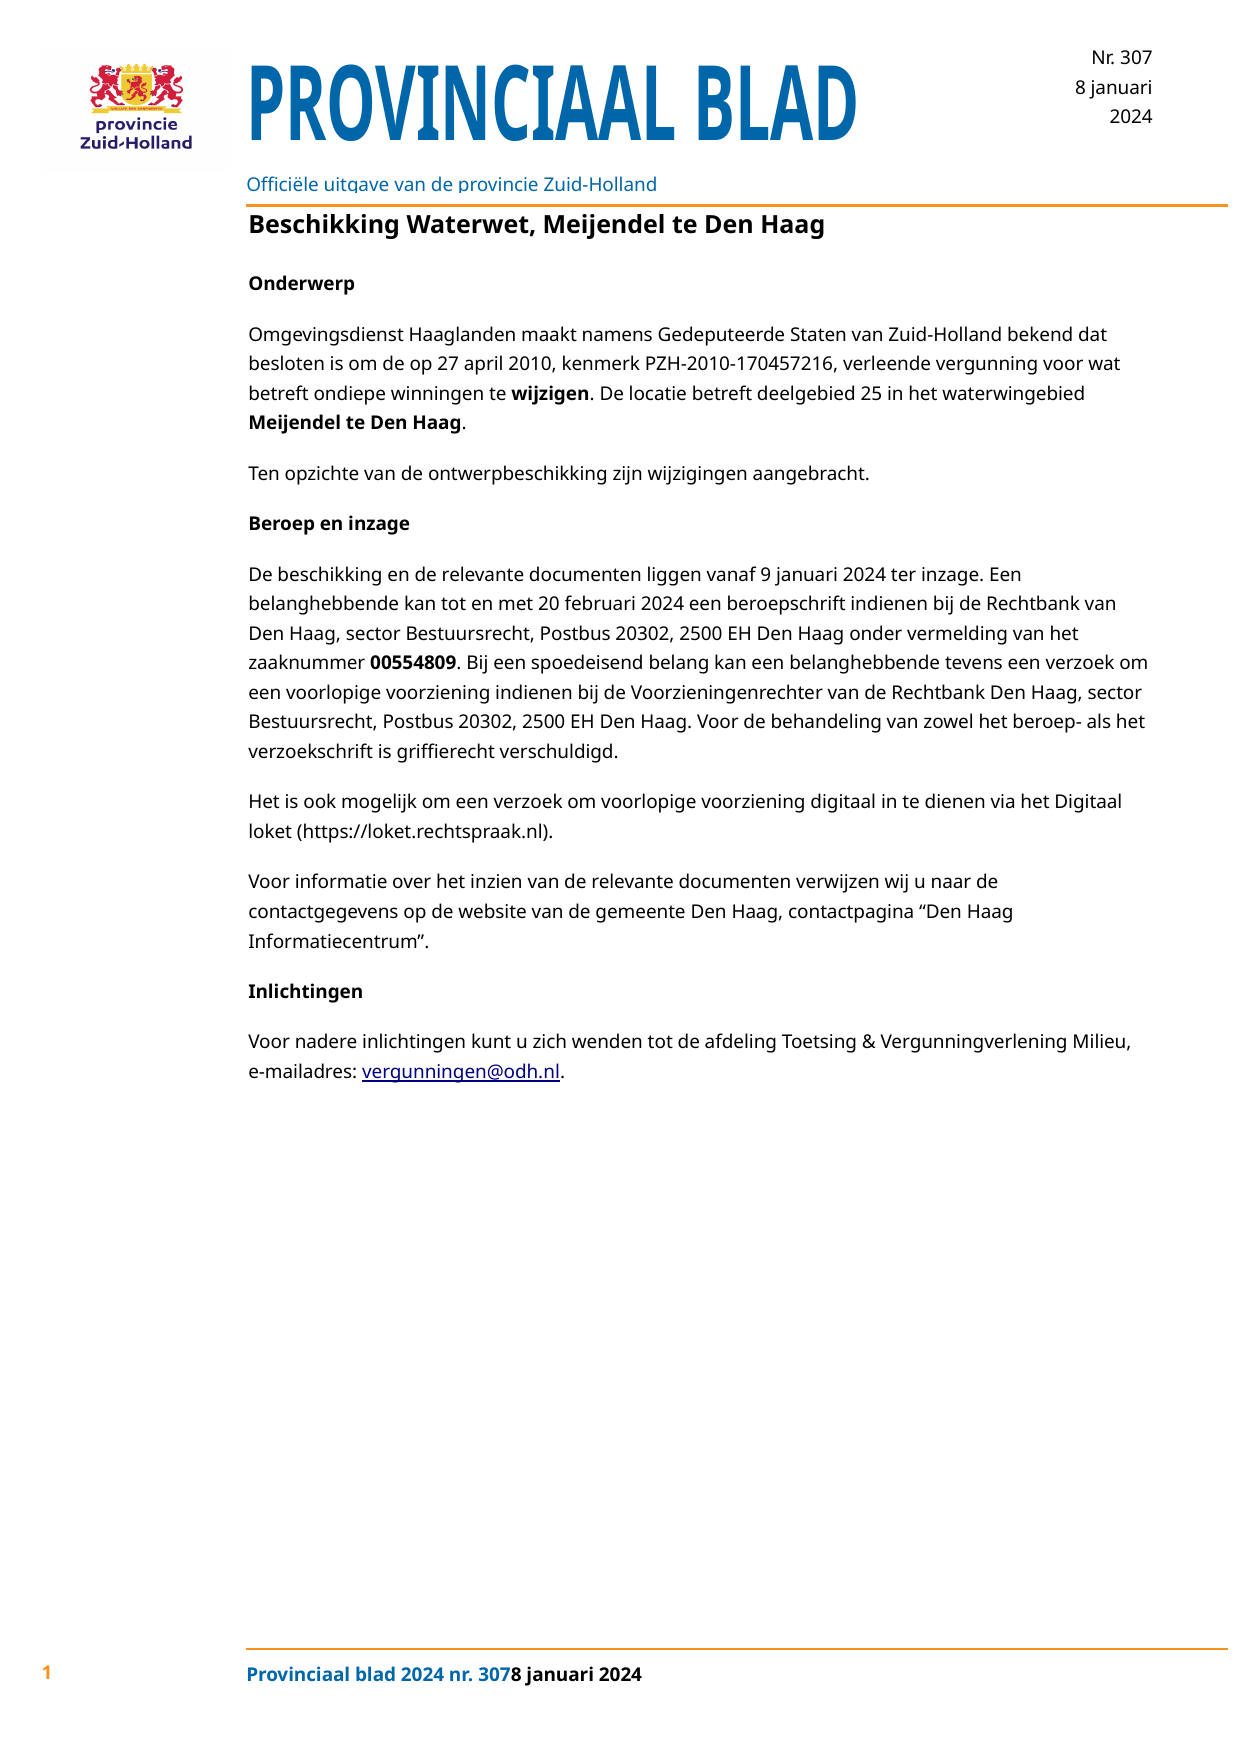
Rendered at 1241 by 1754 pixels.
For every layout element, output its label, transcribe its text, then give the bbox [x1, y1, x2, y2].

text Beschikking Waterwet, Meijendel te Den Haag [248, 207, 1152, 241]
text Onderwerp [248, 270, 1152, 296]
text Voor informatie over het inzien van de relevante documenten verwijzen wij u naar de contactgegevens op de website van de gemeente Den Haag, contactpagina “Den Haag Informatiecentrum”. [248, 869, 1152, 953]
picture [41, 47, 231, 172]
text Inlichtingen [248, 978, 1152, 1004]
text Voor nadere inlichtingen kunt u zich wenden tot de afdeling Toetsing & Vergunningverlening Milieu, e-mailadres: vergunningen@odh.nl. [248, 1029, 1152, 1084]
text Ten opzichte van de ontwerpbeschikking zijn wijzigingen aangebracht. [248, 460, 1152, 486]
text Omgevingsdienst Haaglanden maakt namens Gedeputeerde Staten van Zuid-Holland bekend dat besloten is om de op 27 april 2010, kenmerk PZH-2010-170457216, verleende vergunning voor wat betreft ondiepe winningen te wijzigen. De locatie betreft deelgebied 25 in het waterwingebied Meijendel te Den Haag. [248, 321, 1152, 435]
text De beschikking en de relevante documenten liggen vanaf 9 januari 2024 ter inzage. Een belanghebbende kan tot en met 20 februari 2024 een beroepschrift indienen bij de Rechtbank van Den Haag, sector Bestuursrecht, Postbus 20302, 2500 EH Den Haag onder vermelding van het zaaknummer 00554809. Bij een spoedeisend belang kan een belanghebbende tevens een verzoek om een voorlopige voorziening indienen bij de Voorzieningenrechter van de Rechtbank Den Haag, sector Bestuursrecht, Postbus 20302, 2500 EH Den Haag. Voor de behandeling van zowel het beroep- als het verzoekschrift is griffierecht verschuldigd. [248, 561, 1152, 764]
text Beroep en inzage [248, 510, 1152, 536]
text Het is ook mogelijk om een verzoek om voorlopige voorziening digitaal in te dienen via het Digitaal loket (https://loket.rechtspraak.nl). [248, 789, 1152, 844]
